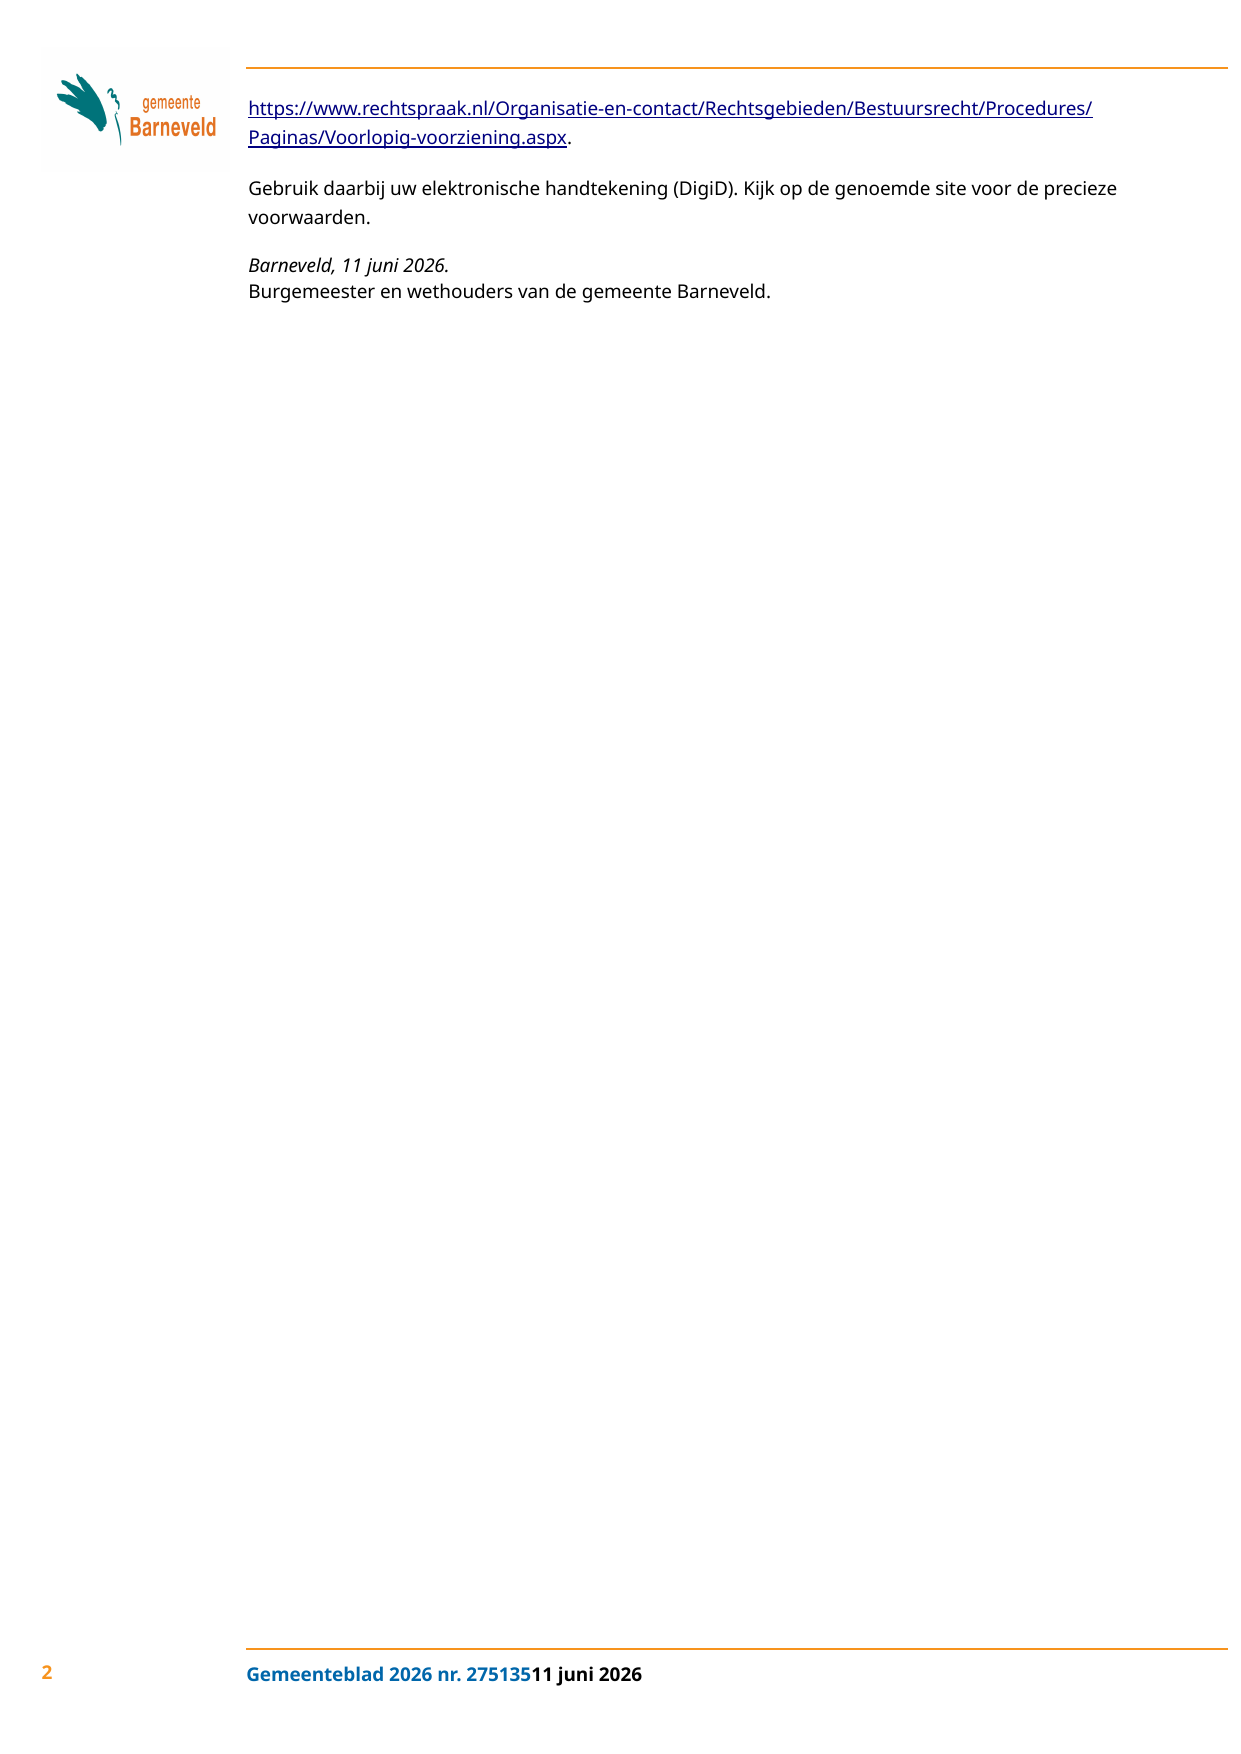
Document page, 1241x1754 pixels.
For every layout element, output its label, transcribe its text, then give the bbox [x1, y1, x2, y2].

text Barneveld, 11 juni 2026. [248, 252, 1152, 278]
text https://www.rechtspraak.nl/Organisatie-en-contact/Rechtsgebieden/Bestuursrecht/Procedures/Paginas/Voorlopig-voorziening.aspx. [248, 95, 1152, 150]
text Gebruik daarbij uw elektronische handtekening (DigiD). Kijk op de genoemde site voor de precieze voorwaarden. [248, 175, 1152, 230]
text Burgemeester en wethouders van de gemeente Barneveld. [248, 278, 1152, 304]
picture [41, 47, 231, 172]
